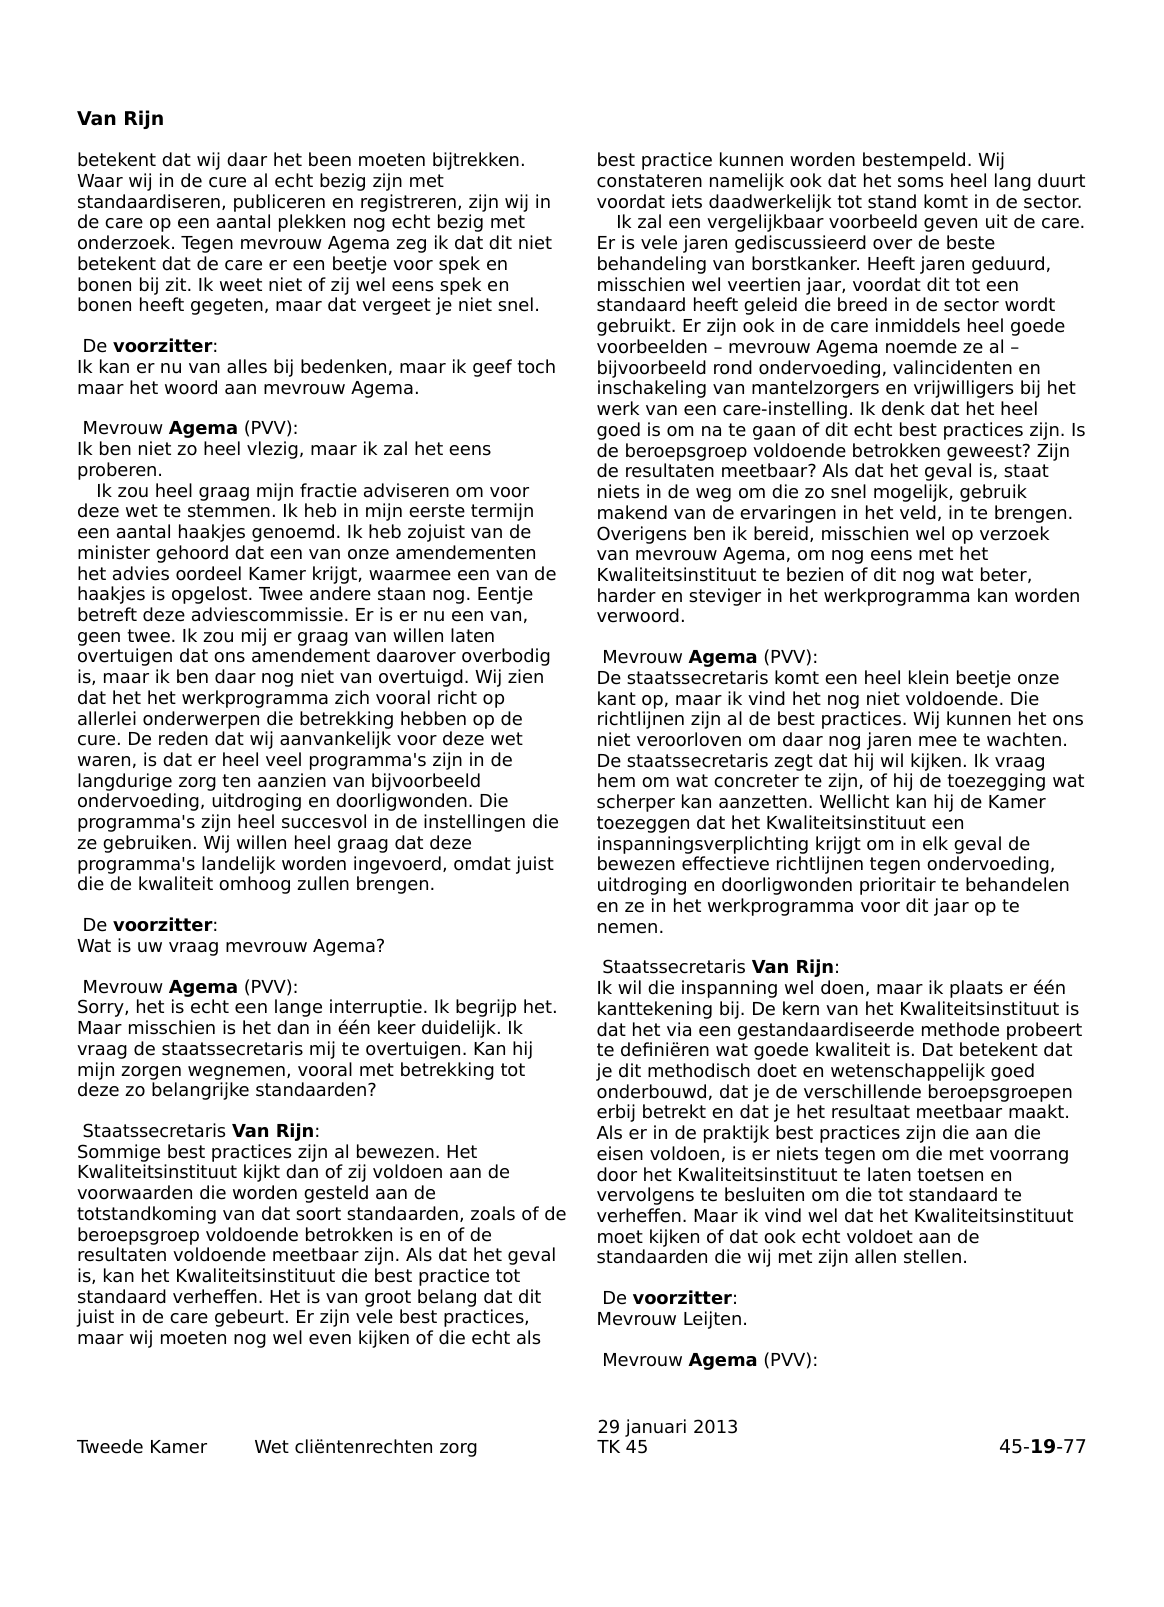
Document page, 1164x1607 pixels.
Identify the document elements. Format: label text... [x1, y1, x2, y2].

text De voorzitter: [596, 1288, 1087, 1309]
text De voorzitter: [77, 336, 567, 357]
text best practice kunnen worden bestempeld. Wij constateren namelijk ook dat het soms heel lang duurt voordat iets daadwerkelijk tot stand komt in de sector. [596, 150, 1087, 212]
text Ik wil die inspanning wel doen, maar ik plaats er één kanttekening bij. De kern van het Kwaliteitsinstituut is dat het via een gestandaardiseerde methode probeert te definiëren wat goede kwaliteit is. Dat betekent dat je dit methodisch doet en wetenschappelijk goed onderbouwd, dat je de verschillende beroepsgroepen erbij betrekt en dat je het resultaat meetbaar maakt. Als er in de praktijk best practices zijn die aan die eisen voldoen, is er niets tegen om die met voorrang door het Kwaliteitsinstituut te laten toetsen en vervolgens te besluiten om die tot standaard te verheffen. Maar ik vind wel dat het Kwaliteitsinstituut moet kijken of dat ook echt voldoet aan de standaarden die wij met zijn allen stellen. [596, 978, 1087, 1268]
text Mevrouw Agema (PVV): [596, 647, 1087, 668]
text De staatssecretaris komt een heel klein beetje onze kant op, maar ik vind het nog niet voldoende. Die richtlijnen zijn al de best practices. Wij kunnen het ons niet veroorloven om daar nog jaren mee te wachten. De staatssecretaris zegt dat hij wil kijken. Ik vraag hem om wat concreter te zijn, of hij de toezegging wat scherper kan aanzetten. Wellicht kan hij de Kamer toezeggen dat het Kwaliteitsinstituut een inspanningsverplichting krijgt om in elk geval de bewezen effectieve richtlijnen tegen ondervoeding, uitdroging en doorligwonden prioritair te behandelen en ze in het werkprogramma voor dit jaar op te nemen. [596, 668, 1087, 937]
text Ik ben niet zo heel vlezig, maar ik zal het eens proberen. [77, 439, 567, 480]
text Sommige best practices zijn al bewezen. Het Kwaliteitsinstituut kijkt dan of zij voldoen aan de voorwaarden die worden gesteld aan de totstandkoming van dat soort standaarden, zoals of de beroepsgroep voldoende betrokken is en of de resultaten voldoende meetbaar zijn. Als dat het geval is, kan het Kwaliteitsinstituut die best practice tot standaard verheffen. Het is van groot belang dat dit juist in de care gebeurt. Er zijn vele best practices, maar wij moeten nog wel even kijken of die echt als [77, 1142, 567, 1349]
text Mevrouw Agema (PVV): [77, 418, 567, 439]
text Mevrouw Agema (PVV): [596, 1349, 1087, 1370]
text Staatssecretaris Van Rijn: [77, 1121, 567, 1142]
text De voorzitter: [77, 915, 567, 936]
text Sorry, het is echt een lange interruptie. Ik begrijp het. Maar misschien is het dan in één keer duidelijk. Ik vraag de staatssecretaris mij te overtuigen. Kan hij mijn zorgen wegnemen, vooral met betrekking tot deze zo belangrijke standaarden? [77, 997, 567, 1101]
text Ik kan er nu van alles bij bedenken, maar ik geef toch maar het woord aan mevrouw Agema. [77, 357, 567, 398]
text Mevrouw Leijten. [596, 1309, 1087, 1329]
text Wat is uw vraag mevrouw Agema? [77, 936, 567, 956]
text Mevrouw Agema (PVV): [77, 976, 567, 997]
text Ik zal een vergelijkbaar voorbeeld geven uit de care. Er is vele jaren gediscussieerd over de beste behandeling van borstkanker. Heeft jaren geduurd, misschien wel veertien jaar, voordat dit tot een standaard heeft geleid die breed in de sector wordt gebruikt. Er zijn ook in de care inmiddels heel goede voorbeelden – mevrouw Agema noemde ze al – bijvoorbeeld rond ondervoeding, valincidenten en inschakeling van mantelzorgers en vrijwilligers bij het werk van een care-instelling. Ik denk dat het heel goed is om na te gaan of dit echt best practices zijn. Is de beroepsgroep voldoende betrokken geweest? Zijn de resultaten meetbaar? Als dat het geval is, staat niets in de weg om die zo snel mogelijk, gebruik makend van de ervaringen in het veld, in te brengen. Overigens ben ik bereid, misschien wel op verzoek van mevrouw Agema, om nog eens met het Kwaliteitsinstituut te bezien of dit nog wat beter, harder en steviger in het werkprogramma kan worden verwoord. [596, 212, 1087, 627]
text Staatssecretaris Van Rijn: [596, 957, 1087, 978]
text betekent dat wij daar het been moeten bijtrekken. Waar wij in de cure al echt bezig zijn met standaardiseren, publiceren en registreren, zijn wij in de care op een aantal plekken nog echt bezig met onderzoek. Tegen mevrouw Agema zeg ik dat dit niet betekent dat de care er een beetje voor spek en bonen bij zit. Ik weet niet of zij wel eens spek en bonen heeft gegeten, maar dat vergeet je niet snel. [77, 150, 567, 316]
text Ik zou heel graag mijn fractie adviseren om voor deze wet te stemmen. Ik heb in mijn eerste termijn een aantal haakjes genoemd. Ik heb zojuist van de minister gehoord dat een van onze amendementen het advies oordeel Kamer krijgt, waarmee een van de haakjes is opgelost. Twee andere staan nog. Eentje betreft deze adviescommissie. Er is er nu een van, geen twee. Ik zou mij er graag van willen laten overtuigen dat ons amendement daarover overbodig is, maar ik ben daar nog niet van overtuigd. Wij zien dat het het werkprogramma zich vooral richt op allerlei onderwerpen die betrekking hebben op de cure. De reden dat wij aanvankelijk voor deze wet waren, is dat er heel veel programma's zijn in de langdurige zorg ten aanzien van bijvoorbeeld ondervoeding, uitdroging en doorligwonden. Die programma's zijn heel succesvol in de instellingen die ze gebruiken. Wij willen heel graag dat deze programma's landelijk worden ingevoerd, omdat juist die de kwaliteit omhoog zullen brengen. [77, 480, 567, 895]
